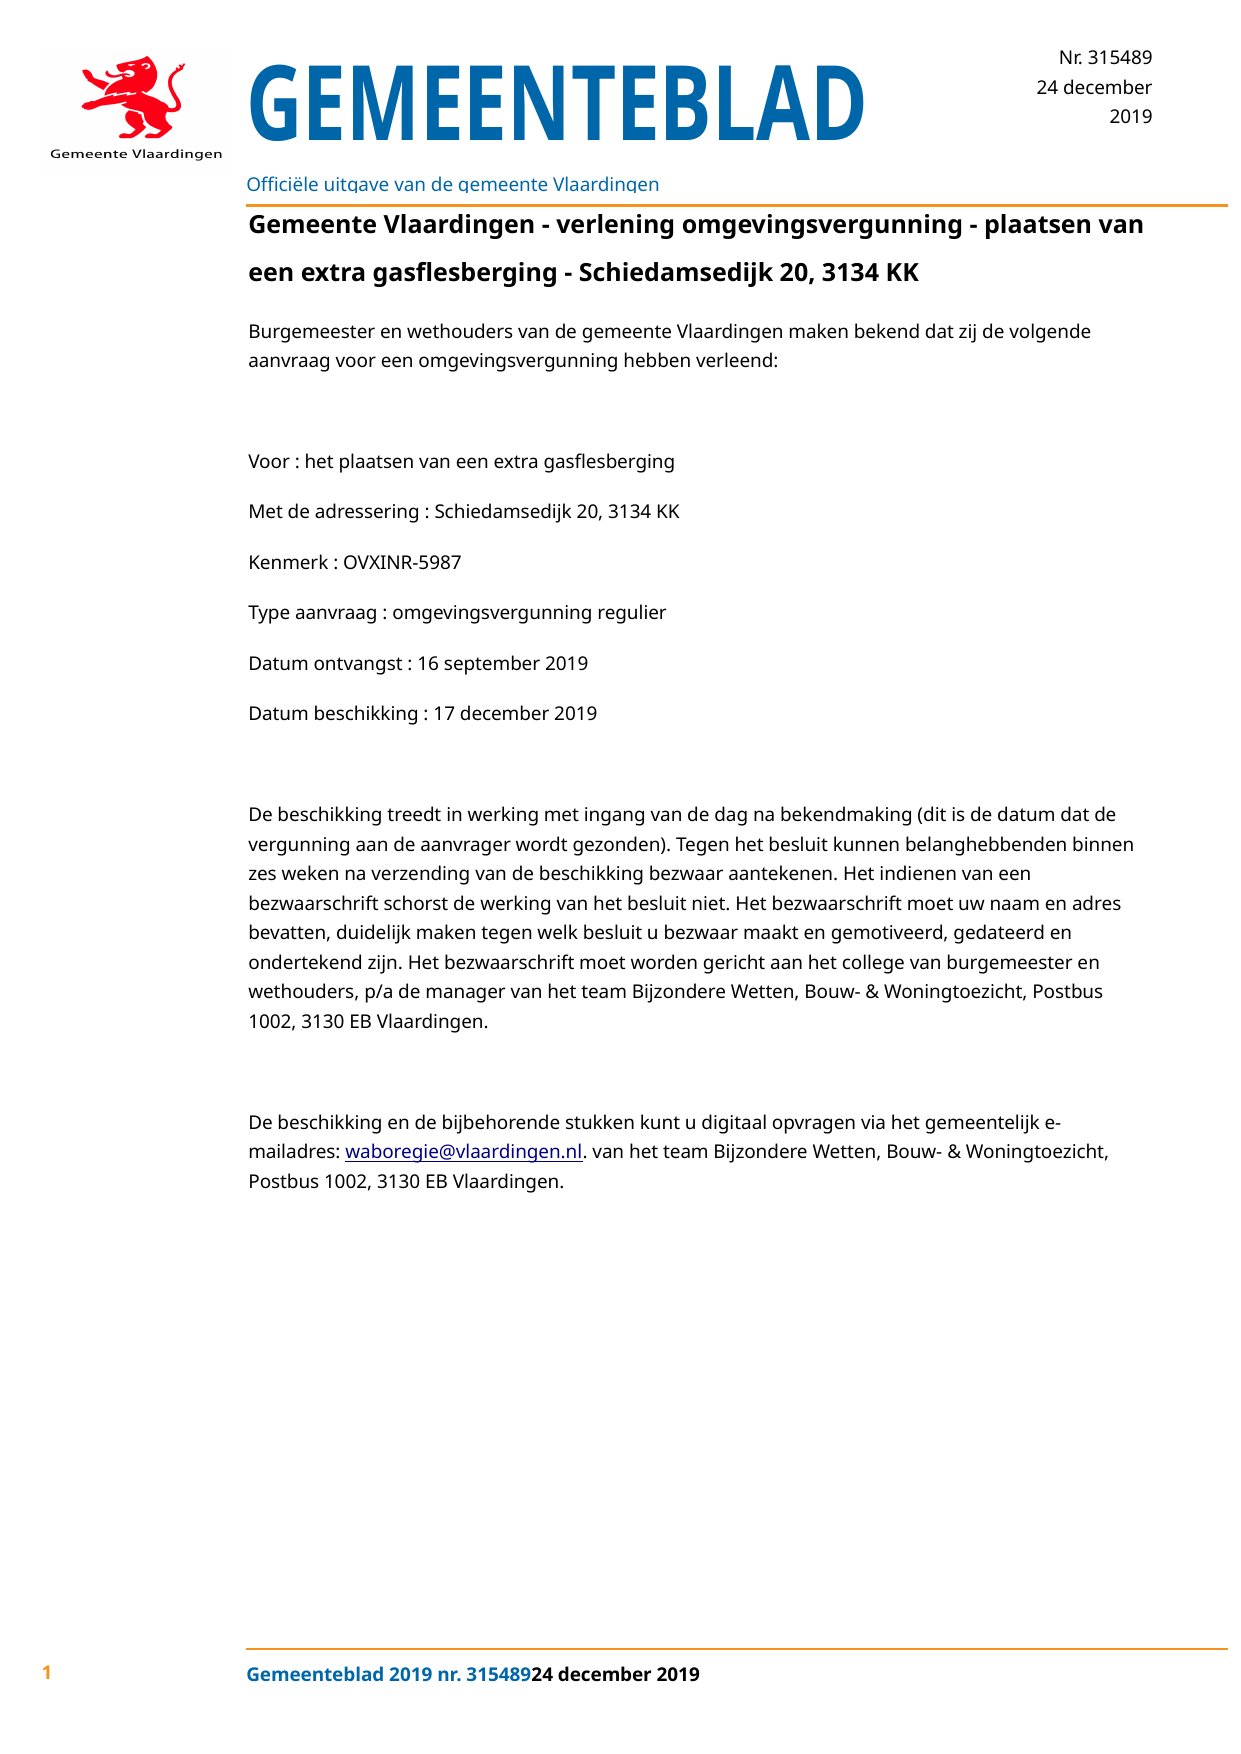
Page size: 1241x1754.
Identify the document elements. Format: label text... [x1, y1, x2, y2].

text Datum beschikking : 17 december 2019 [248, 700, 1152, 726]
picture [41, 47, 231, 172]
text Gemeente Vlaardingen - verlening omgevingsvergunning - plaatsen van een extra gasflesberging - Schiedamsedijk 20, 3134 KK [248, 207, 1152, 288]
text De beschikking en de bijbehorende stukken kunt u digitaal opvragen via het gemeentelijk e-mailadres: waboregie@vlaardingen.nl. van het team Bijzondere Wetten, Bouw- & Woningtoezicht, Postbus 1002, 3130 EB Vlaardingen. [248, 1109, 1152, 1194]
text Met de adressering : Schiedamsedijk 20, 3134 KK [248, 499, 1152, 524]
text Datum ontvangst : 16 september 2019 [248, 650, 1152, 676]
text Voor : het plaatsen van een extra gasflesberging [248, 448, 1152, 474]
text Burgemeester en wethouders van de gemeente Vlaardingen maken bekend dat zij de volgende aanvraag voor een omgevingsvergunning hebben verleend: [248, 318, 1152, 373]
text Kenmerk : OVXINR-5987 [248, 549, 1152, 575]
text Type aanvraag : omgevingsvergunning regulier [248, 599, 1152, 625]
text De beschikking treedt in werking met ingang van de dag na bekendmaking (dit is de datum dat de vergunning aan de aanvrager wordt gezonden). Tegen het besluit kunnen belanghebbenden binnen zes weken na verzending van de beschikking bezwaar aantekenen. Het indienen van een bezwaarschrift schorst de werking van het besluit niet. Het bezwaarschrift moet uw naam en adres bevatten, duidelijk maken tegen welk besluit u bezwaar maakt en gemotiveerd, gedateerd en ondertekend zijn. Het bezwaarschrift moet worden gericht aan het college van burgemeester en wethouders, p/a de manager van het team Bijzondere Wetten, Bouw- & Woningtoezicht, Postbus 1002, 3130 EB Vlaardingen. [248, 801, 1152, 1034]
